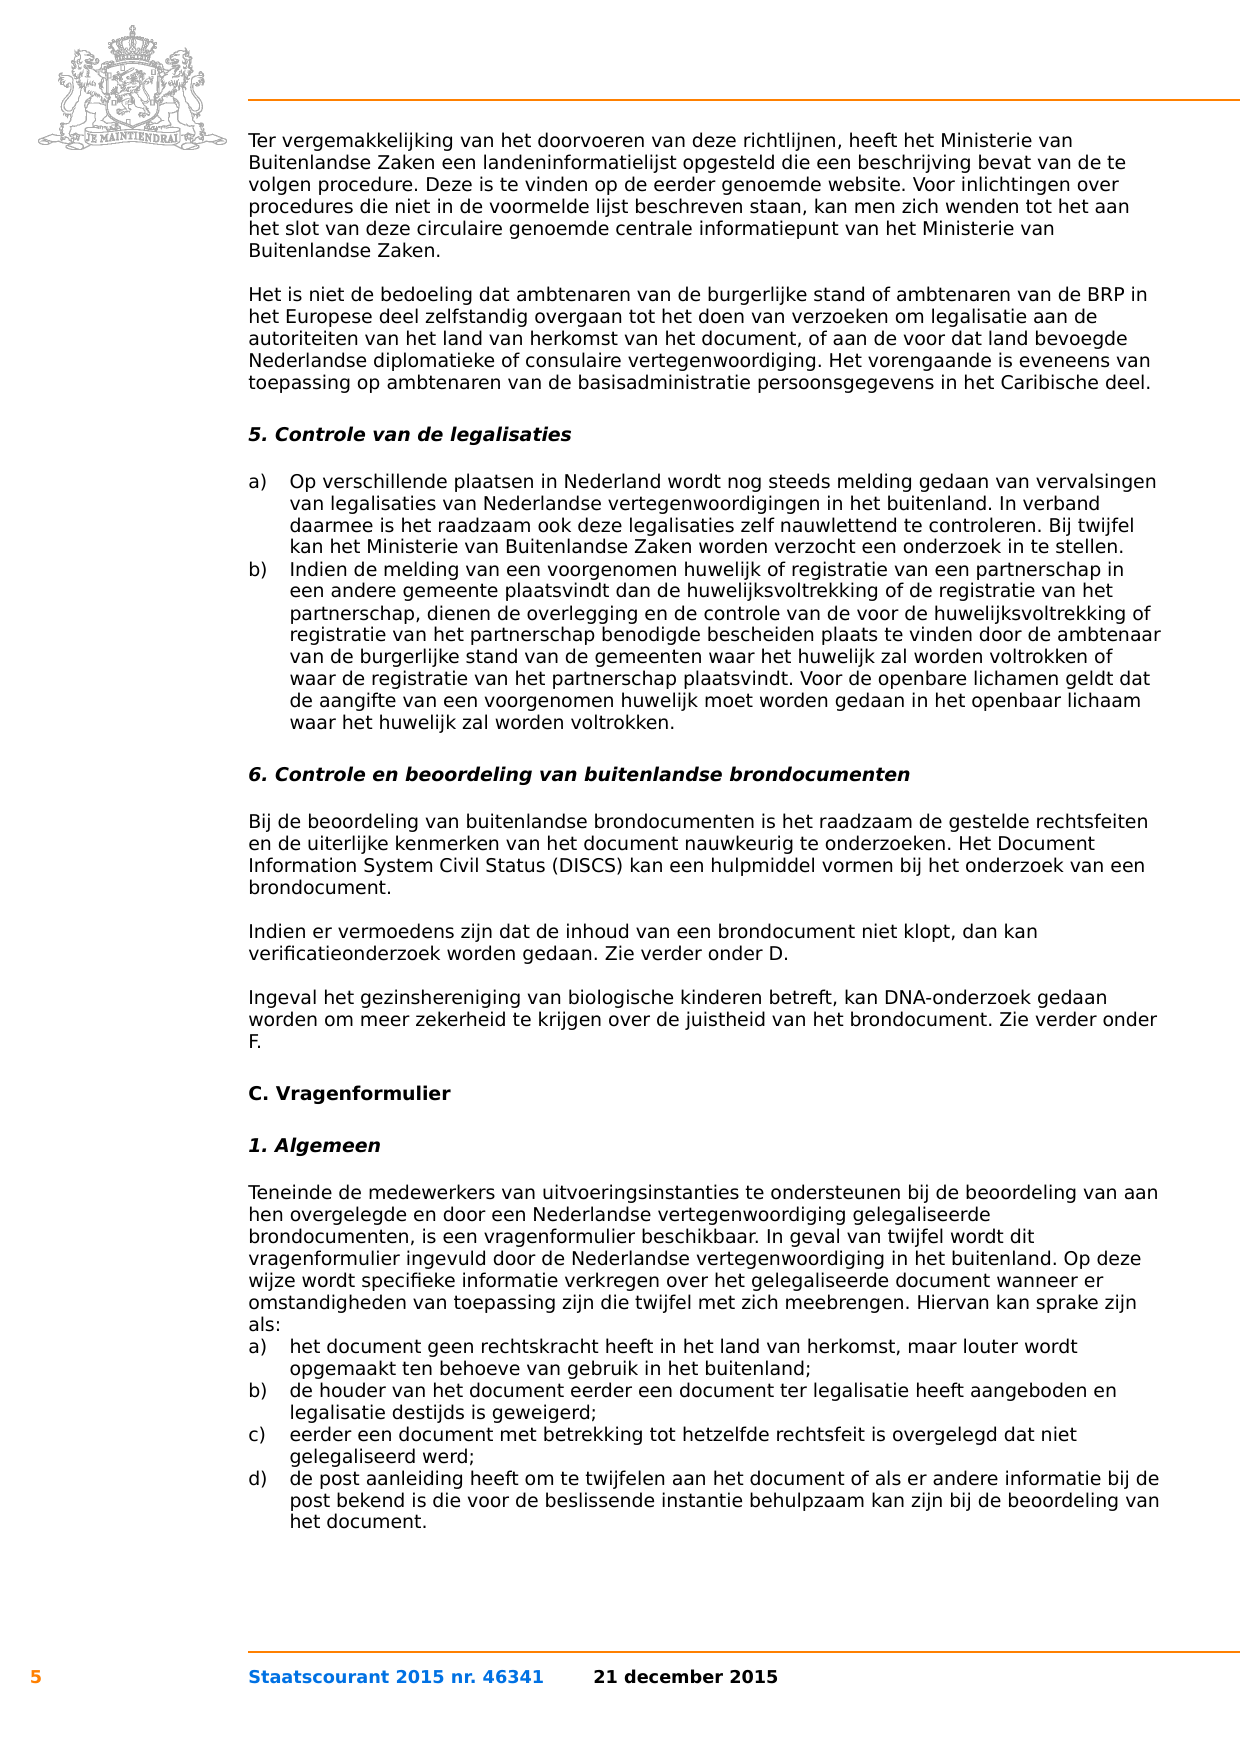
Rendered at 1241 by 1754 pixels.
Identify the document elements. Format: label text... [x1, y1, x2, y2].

subtitle C. Vragenformulier [248, 1083, 1163, 1105]
text Het is niet de bedoeling dat ambtenaren van de burgerlijke stand of ambtenaren van de BRP in het Europese deel zelfstandig overgaan tot het doen van verzoeken om legalisatie aan de autoriteiten van het land van herkomst van het document, of aan de voor dat land bevoegde Nederlandse diplomatieke of consulaire vertegenwoordiging. Het vorengaande is eveneens van toepassing op ambtenaren van de basisadministratie persoonsgegevens in het Caribische deel. [248, 284, 1163, 393]
subtitle 6. Controle en beoordeling van buitenlandse brondocumenten [248, 764, 1163, 786]
text b) Indien de melding van een voorgenomen huwelijk of registratie van een partnerschap in een andere gemeente plaatsvindt dan de huwelijksvoltrekking of de registratie van het partnerschap, dienen de overlegging en de controle van de voor de huwelijksvoltrekking of registratie van het partnerschap benodigde bescheiden plaats te vinden door de ambtenaar van de burgerlijke stand van de gemeenten waar het huwelijk zal worden voltrokken of waar de registratie van het partnerschap plaatsvindt. Voor de openbare lichamen geldt dat de aangifte van een voorgenomen huwelijk moet worden gedaan in het openbaar lichaam waar het huwelijk zal worden voltrokken. [248, 558, 1163, 734]
subtitle 5. Controle van de legalisaties [248, 423, 1163, 446]
text Teneinde de medewerkers van uitvoeringsinstanties te ondersteunen bij de beoordeling van aan hen overgelegde en door een Nederlandse vertegenwoordiging gelegaliseerde brondocumenten, is een vragenformulier beschikbaar. In geval van twijfel wordt dit vragenformulier ingevuld door de Nederlandse vertegenwoordiging in het buitenland. Op deze wijze wordt specifieke informatie verkregen over het gelegaliseerde document wanneer er omstandigheden van toepassing zijn die twijfel met zich meebrengen. Hiervan kan sprake zijn als: [248, 1182, 1163, 1336]
text Ingeval het gezinshereniging van biologische kinderen betreft, kan DNA-onderzoek gedaan worden om meer zekerheid te krijgen over de juistheid van het brondocument. Zie verder onder F. [248, 987, 1163, 1053]
text Bij de beoordeling van buitenlandse brondocumenten is het raadzaam de gestelde rechtsfeiten en de uiterlijke kenmerken van het document nauwkeurig te onderzoeken. Het Document Information System Civil Status (DISCS) kan een hulpmiddel vormen bij het onderzoek van een brondocument. [248, 811, 1163, 899]
subtitle 1. Algemeen [248, 1135, 1163, 1157]
text a) Op verschillende plaatsen in Nederland wordt nog steeds melding gedaan van vervalsingen van legalisaties van Nederlandse vertegenwoordigingen in het buitenland. In verband daarmee is het raadzaam ook deze legalisaties zelf nauwlettend te controleren. Bij twijfel kan het Ministerie van Buitenlandse Zaken worden verzocht een onderzoek in te stellen. [248, 471, 1163, 558]
text d) de post aanleiding heeft om te twijfelen aan het document of als er andere informatie bij de post bekend is die voor de beslissende instantie behulpzaam kan zijn bij de beoordeling van het document. [248, 1467, 1163, 1533]
picture [38, 25, 227, 150]
text Ter vergemakkelijking van het doorvoeren van deze richtlijnen, heeft het Ministerie van Buitenlandse Zaken een landeninformatielijst opgesteld die een beschrijving bevat van de te volgen procedure. Deze is te vinden op de eerder genoemde website. Voor inlichtingen over procedures die niet in de voormelde lijst beschreven staan, kan men zich wenden tot het aan het slot van deze circulaire genoemde centrale informatiepunt van het Ministerie van Buitenlandse Zaken. [248, 130, 1163, 262]
text a) het document geen rechtskracht heeft in het land van herkomst, maar louter wordt opgemaakt ten behoeve van gebruik in het buitenland; [248, 1336, 1163, 1379]
text b) de houder van het document eerder een document ter legalisatie heeft aangeboden en legalisatie destijds is geweigerd; [248, 1379, 1163, 1423]
text Indien er vermoedens zijn dat de inhoud van een brondocument niet klopt, dan kan verificatieonderzoek worden gedaan. Zie verder onder D. [248, 921, 1163, 965]
text c) eerder een document met betrekking tot hetzelfde rechtsfeit is overgelegd dat niet gelegaliseerd werd; [248, 1423, 1163, 1467]
